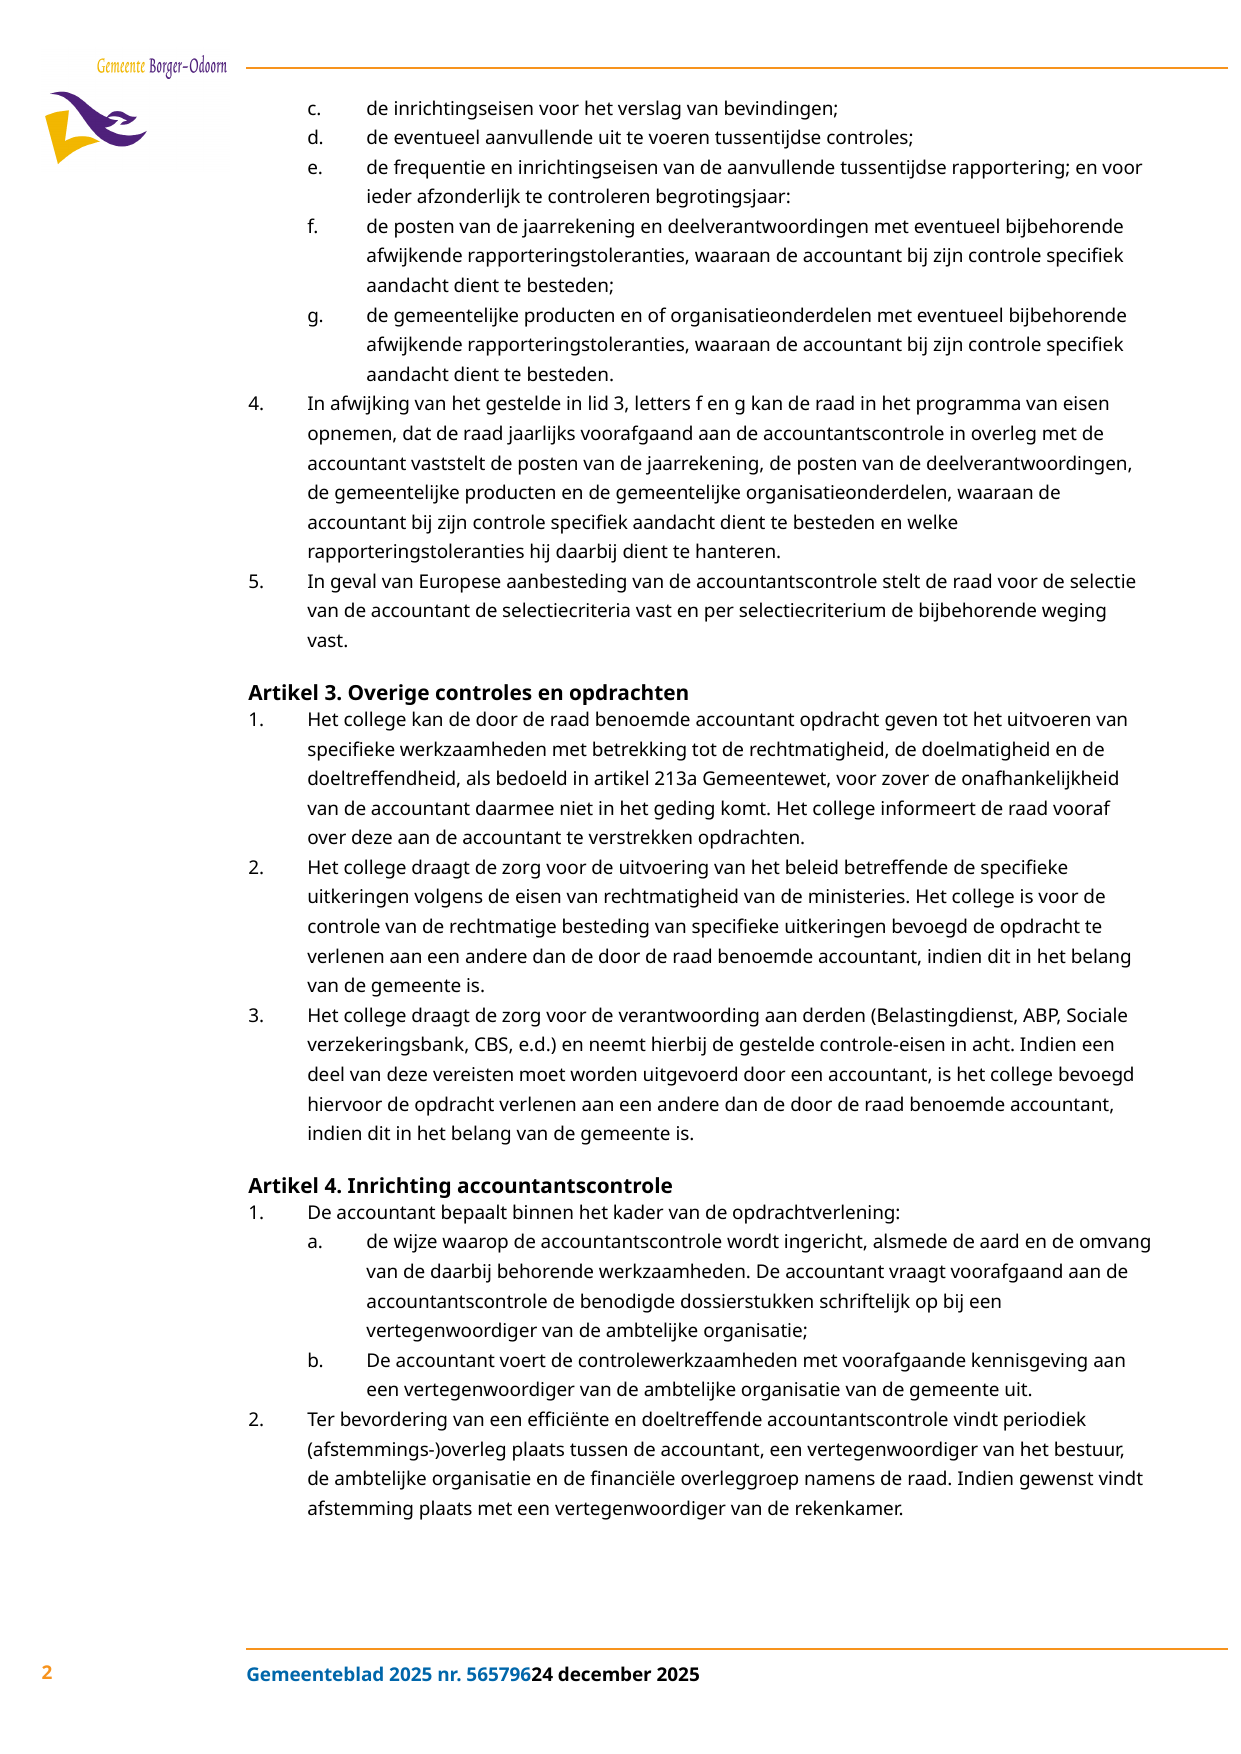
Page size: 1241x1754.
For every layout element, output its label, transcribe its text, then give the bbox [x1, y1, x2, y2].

list de gemeentelijke producten en of organisatieonderdelen met eventueel bijbehorende afwijkende rapporteringstoleranties, waaraan de accountant bij zijn controle specifiek aandacht dient te besteden. [307, 302, 1152, 387]
list De accountant voert de controlewerkzaamheden met voorafgaande kennisgeving aan een vertegenwoordiger van de ambtelijke organisatie van de gemeente uit. [307, 1347, 1152, 1402]
list de eventueel aanvullende uit te voeren tussentijdse controles; [307, 124, 1152, 150]
text Artikel 3. Overige controles en opdrachten [248, 678, 1152, 706]
list In geval van Europese aanbesteding van de accountantscontrole stelt de raad voor de selectie van de accountant de selectiecriteria vast en per selectiecriterium de bijbehorende weging vast. [248, 568, 1152, 653]
list In afwijking van het gestelde in lid 3, letters f en g kan de raad in het programma van eisen opnemen, dat de raad jaarlijks voorafgaand aan de accountantscontrole in overleg met de accountant vaststelt de posten van de jaarrekening, de posten van de deelverantwoordingen, de gemeentelijke producten en de gemeentelijke organisatieonderdelen, waaraan de accountant bij zijn controle specifiek aandacht dient te besteden en welke rapporteringstoleranties hij daarbij dient te hanteren. [248, 391, 1152, 564]
list Ter bevordering van een efficiënte en doeltreffende accountantscontrole vindt periodiek (afstemmings-)overleg plaats tussen de accountant, een vertegenwoordiger van het bestuur, de ambtelijke organisatie en de financiële overleggroep namens de raad. Indien gewenst vindt afstemming plaats met een vertegenwoordiger van de rekenkamer. [248, 1406, 1152, 1521]
list de wijze waarop de accountantscontrole wordt ingericht, alsmede de aard en de omvang van de daarbij behorende werkzaamheden. De accountant vraagt voorafgaand aan de accountantscontrole de benodigde dossierstukken schriftelijk op bij een vertegenwoordiger van de ambtelijke organisatie; [307, 1229, 1152, 1343]
list Het college draagt de zorg voor de verantwoording aan derden (Belastingdienst, ABP, Sociale verzekeringsbank, CBS, e.d.) en neemt hierbij de gestelde controle-eisen in acht. Indien een deel van deze vereisten moet worden uitgevoerd door een accountant, is het college bevoegd hiervoor de opdracht verlenen aan een andere dan de door de raad benoemde accountant, indien dit in het belang van de gemeente is. [248, 1002, 1152, 1146]
picture [41, 47, 231, 172]
list de posten van de jaarrekening en deelverantwoordingen met eventueel bijbehorende afwijkende rapporteringstoleranties, waaraan de accountant bij zijn controle specifiek aandacht dient te besteden; [307, 213, 1152, 298]
list Het college draagt de zorg voor de uitvoering van het beleid betreffende de specifieke uitkeringen volgens de eisen van rechtmatigheid van de ministeries. Het college is voor de controle van de rechtmatige besteding van specifieke uitkeringen bevoegd de opdracht te verlenen aan een andere dan de door de raad benoemde accountant, indien dit in het belang van de gemeente is. [248, 854, 1152, 998]
list de inrichtingseisen voor het verslag van bevindingen; [307, 95, 1152, 121]
text Artikel 4. Inrichting accountantscontrole [248, 1171, 1152, 1199]
list de frequentie en inrichtingseisen van de aanvullende tussentijdse rapportering; en voor ieder afzonderlijk te controleren begrotingsjaar: [307, 154, 1152, 209]
list Het college kan de door de raad benoemde accountant opdracht geven tot het uitvoeren van specifieke werkzaamheden met betrekking tot de rechtmatigheid, de doelmatigheid en de doeltreffendheid, als bedoeld in artikel 213a Gemeentewet, voor zover de onafhankelijkheid van de accountant daarmee niet in het geding komt. Het college informeert de raad vooraf over deze aan de accountant te verstrekken opdrachten. [248, 706, 1152, 850]
list De accountant bepaalt binnen het kader van de opdrachtverlening: [248, 1199, 1152, 1225]
